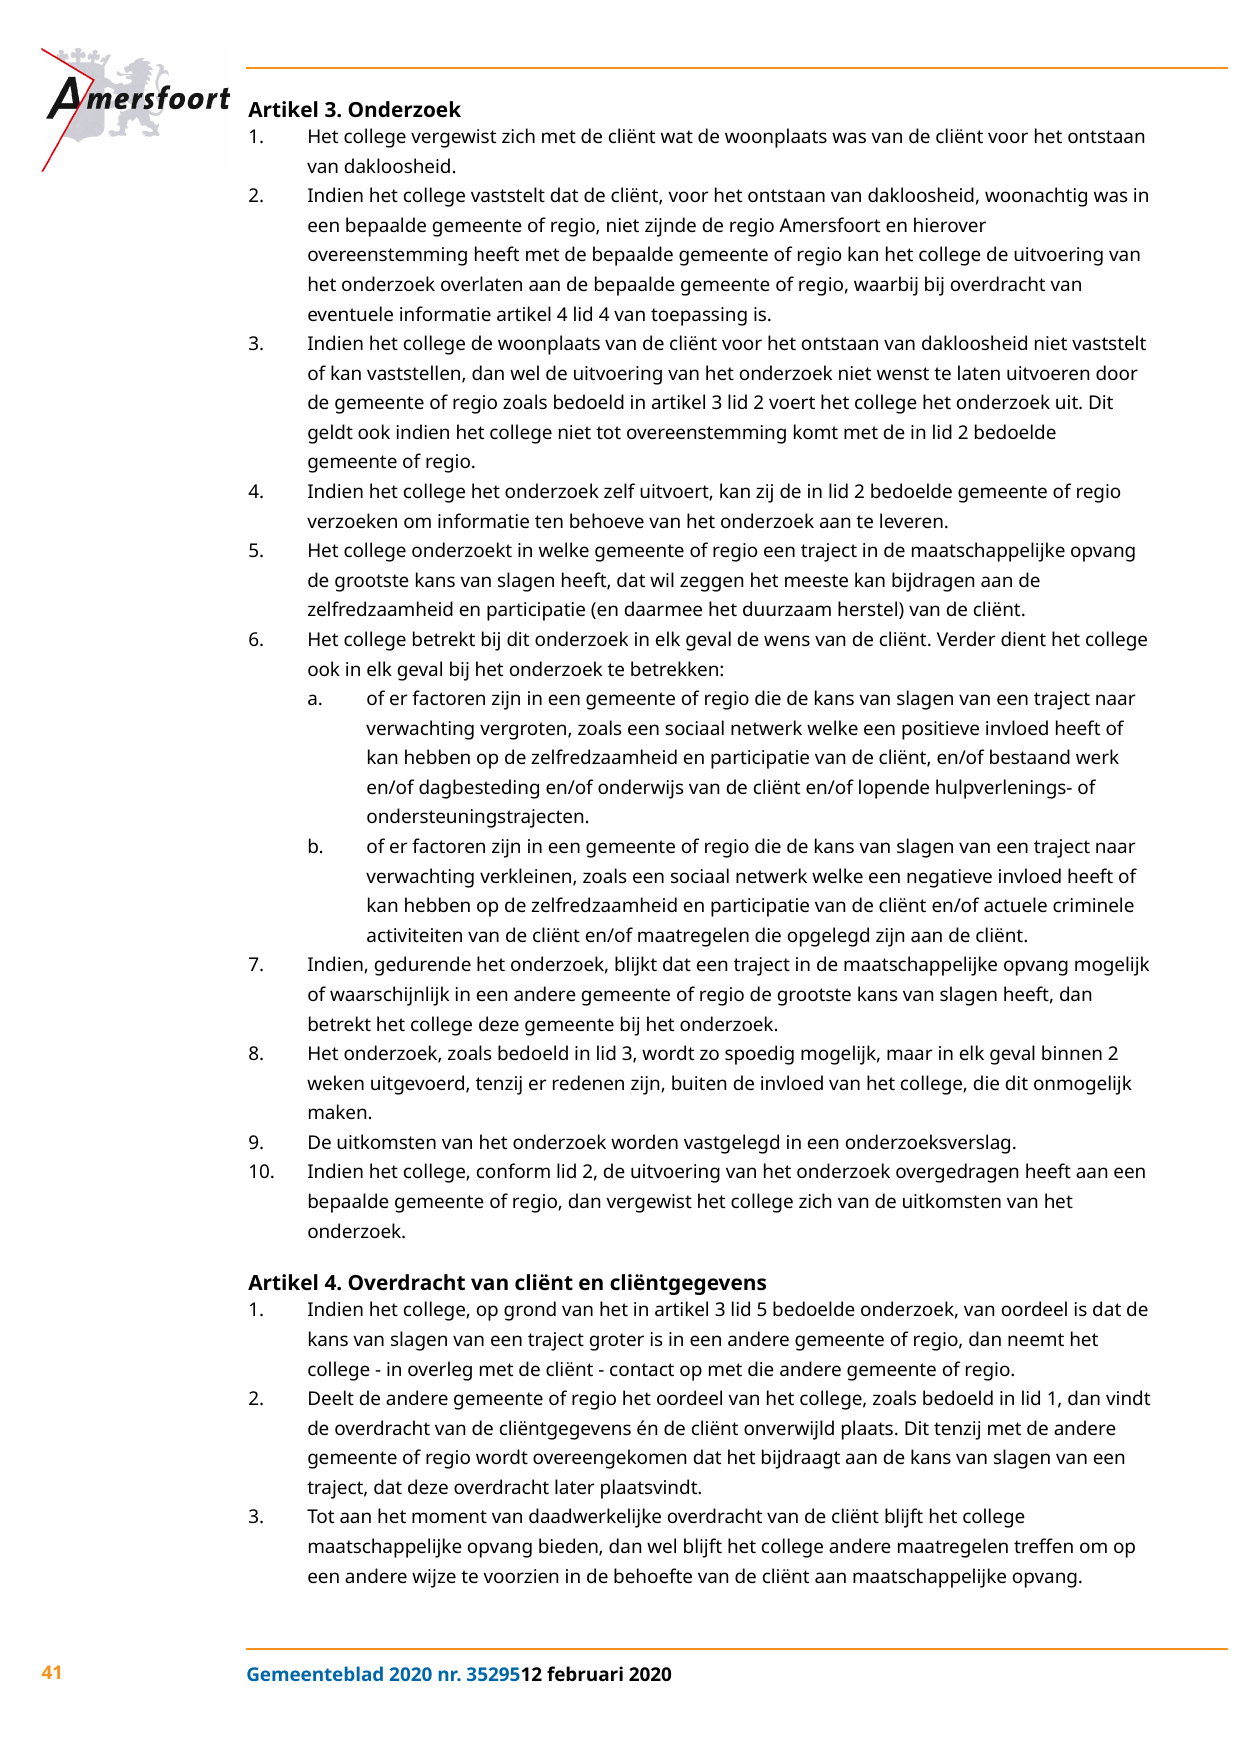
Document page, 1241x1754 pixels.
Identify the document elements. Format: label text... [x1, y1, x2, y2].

picture [41, 47, 231, 172]
list Indien het college het onderzoek zelf uitvoert, kan zij de in lid 2 bedoelde gemeente of regio verzoeken om informatie ten behoeve van het onderzoek aan te leveren. [248, 478, 1152, 533]
list of er factoren zijn in een gemeente of regio die de kans van slagen van een traject naar verwachting verkleinen, zoals een sociaal netwerk welke een negatieve invloed heeft of kan hebben op de zelfredzaamheid en participatie van de cliënt en/of actuele criminele activiteiten van de cliënt en/of maatregelen die opgelegd zijn aan de cliënt. [307, 833, 1152, 948]
list Het college vergewist zich met de cliënt wat de woonplaats was van de cliënt voor het ontstaan van dakloosheid. [248, 123, 1152, 178]
list Tot aan het moment van daadwerkelijke overdracht van de cliënt blijft het college maatschappelijke opvang bieden, dan wel blijft het college andere maatregelen treffen om op een andere wijze te voorzien in de behoefte van de cliënt aan maatschappelijke opvang. [248, 1504, 1152, 1589]
list Indien het college, op grond van het in artikel 3 lid 5 bedoelde onderzoek, van oordeel is dat de kans van slagen van een traject groter is in een andere gemeente of regio, dan neemt het college - in overleg met de cliënt - contact op met die andere gemeente of regio. [248, 1297, 1152, 1382]
text Artikel 3. Onderzoek [248, 95, 1152, 123]
list Het college onderzoekt in welke gemeente of regio een traject in de maatschappelijke opvang de grootste kans van slagen heeft, dat wil zeggen het meeste kan bijdragen aan de zelfredzaamheid en participatie (en daarmee het duurzaam herstel) van de cliënt. [248, 537, 1152, 622]
list Indien het college, conform lid 2, de uitvoering van het onderzoek overgedragen heeft aan een bepaalde gemeente of regio, dan vergewist het college zich van de uitkomsten van het onderzoek. [248, 1159, 1152, 1243]
list Het onderzoek, zoals bedoeld in lid 3, wordt zo spoedig mogelijk, maar in elk geval binnen 2 weken uitgevoerd, tenzij er redenen zijn, buiten de invloed van het college, die dit onmogelijk maken. [248, 1040, 1152, 1125]
list Deelt de andere gemeente of regio het oordeel van het college, zoals bedoeld in lid 1, dan vindt de overdracht van de cliëntgegevens én de cliënt onverwijld plaats. Dit tenzij met de andere gemeente of regio wordt overeengekomen dat het bijdraagt aan de kans van slagen van een traject, dat deze overdracht later plaatsvindt. [248, 1385, 1152, 1500]
list De uitkomsten van het onderzoek worden vastgelegd in een onderzoeksverslag. [248, 1129, 1152, 1155]
list Indien, gedurende het onderzoek, blijkt dat een traject in de maatschappelijke opvang mogelijk of waarschijnlijk in een andere gemeente of regio de grootste kans van slagen heeft, dan betrekt het college deze gemeente bij het onderzoek. [248, 952, 1152, 1036]
list Indien het college de woonplaats van de cliënt voor het ontstaan van dakloosheid niet vaststelt of kan vaststellen, dan wel de uitvoering van het onderzoek niet wenst te laten uitvoeren door de gemeente of regio zoals bedoeld in artikel 3 lid 2 voert het college het onderzoek uit. Dit geldt ook indien het college niet tot overeenstemming komt met de in lid 2 bedoelde gemeente of regio. [248, 330, 1152, 474]
text Artikel 4. Overdracht van cliënt en cliëntgegevens [248, 1268, 1152, 1297]
list Indien het college vaststelt dat de cliënt, voor het ontstaan van dakloosheid, woonachtig was in een bepaalde gemeente of regio, niet zijnde de regio Amersfoort en hierover overeenstemming heeft met de bepaalde gemeente of regio kan het college de uitvoering van het onderzoek overlaten aan de bepaalde gemeente of regio, waarbij bij overdracht van eventuele informatie artikel 4 lid 4 van toepassing is. [248, 182, 1152, 326]
list of er factoren zijn in een gemeente of regio die de kans van slagen van een traject naar verwachting vergroten, zoals een sociaal netwerk welke een positieve invloed heeft of kan hebben op de zelfredzaamheid en participatie van de cliënt, en/of bestaand werk en/of dagbesteding en/of onderwijs van de cliënt en/of lopende hulpverlenings- of ondersteuningstrajecten. [307, 685, 1152, 829]
list Het college betrekt bij dit onderzoek in elk geval de wens van de cliënt. Verder dient het college ook in elk geval bij het onderzoek te betrekken: [248, 626, 1152, 681]
